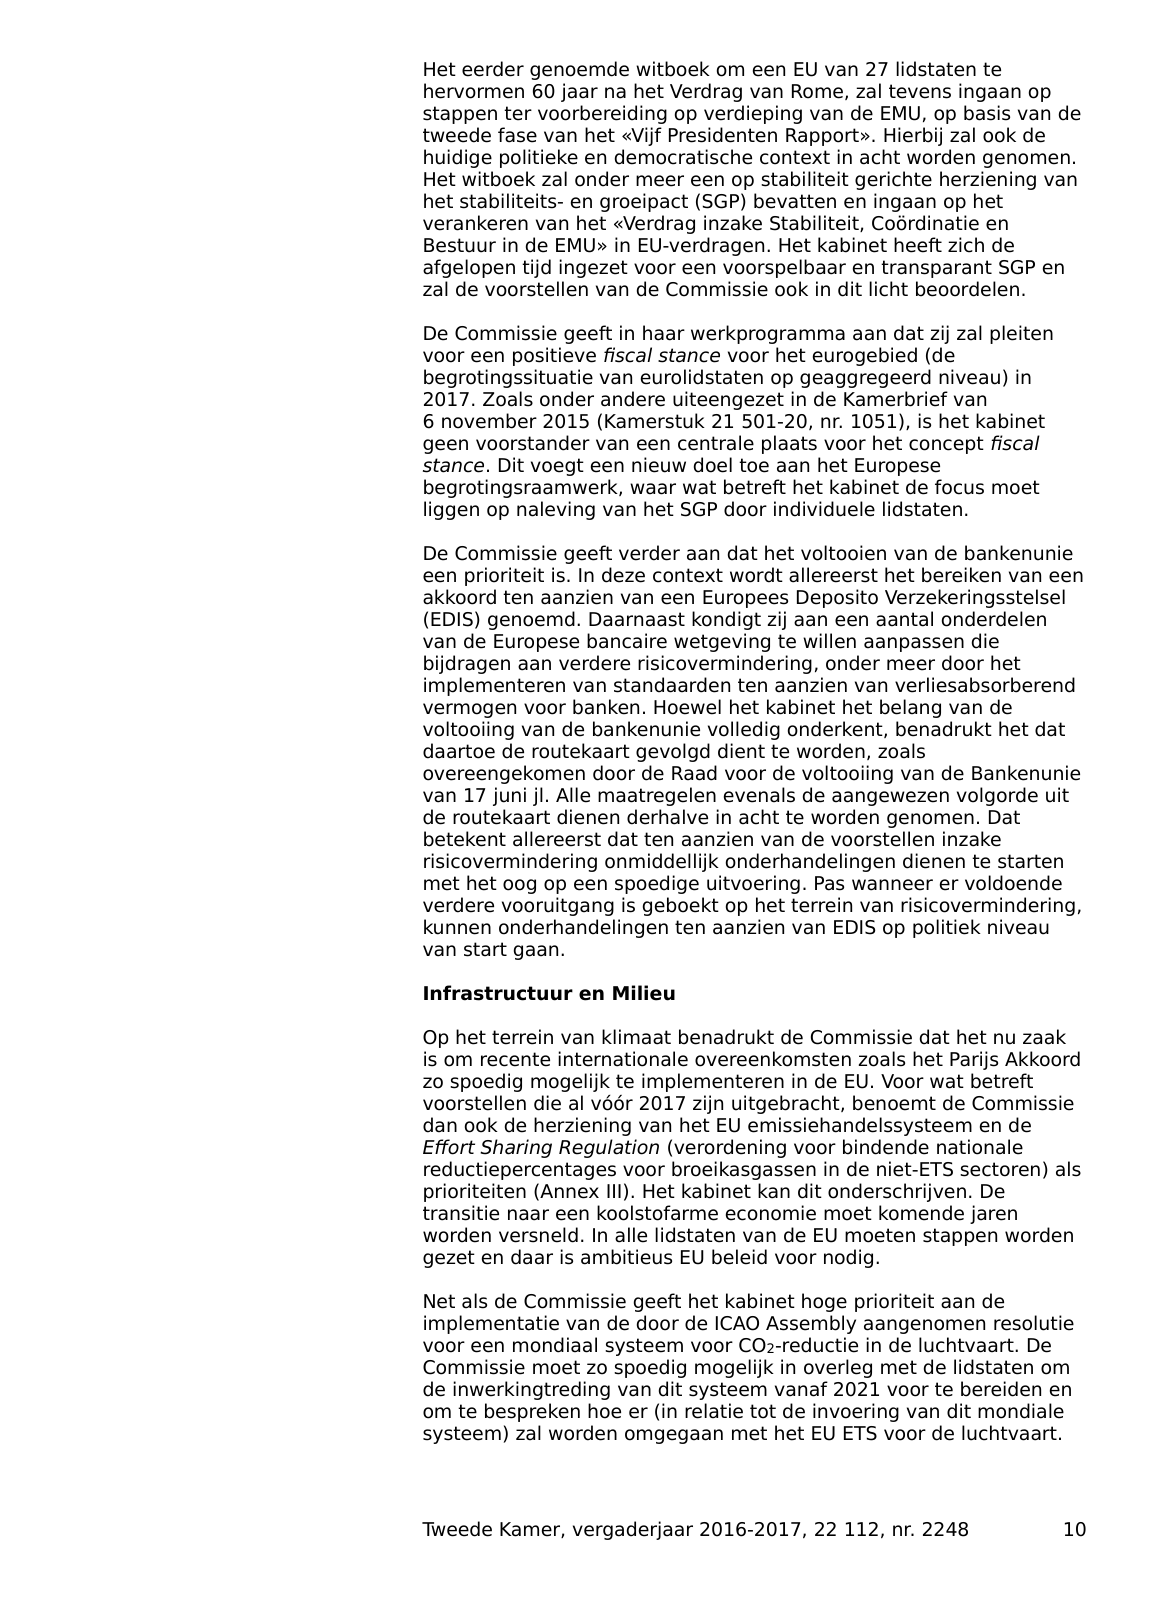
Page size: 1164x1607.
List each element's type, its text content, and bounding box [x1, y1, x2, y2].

subtitle Infrastructuur en Milieu [422, 983, 1087, 1005]
text De Commissie geeft verder aan dat het voltooien van de bankenunie een prioriteit is. In deze context wordt allereerst het bereiken van een akkoord ten aanzien van een Europees Deposito Verzekeringsstelsel (EDIS) genoemd. Daarnaast kondigt zij aan een aantal onderdelen van de Europese bancaire wetgeving te willen aanpassen die bijdragen aan verdere risicovermindering, onder meer door het implementeren van standaarden ten aanzien van verliesabsorberend vermogen voor banken. Hoewel het kabinet het belang van de voltooiing van de bankenunie volledig onderkent, benadrukt het dat daartoe de routekaart gevolgd dient te worden, zoals overeengekomen door de Raad voor de voltooiing van de Bankenunie van 17 juni jl. Alle maatregelen evenals de aangewezen volgorde uit de routekaart dienen derhalve in acht te worden genomen. Dat betekent allereerst dat ten aanzien van de voorstellen inzake risicovermindering onmiddellijk onderhandelingen dienen te starten met het oog op een spoedige uitvoering. Pas wanneer er voldoende verdere vooruitgang is geboekt op het terrein van risicovermindering, kunnen onderhandelingen ten aanzien van EDIS op politiek niveau van start gaan. [422, 543, 1087, 961]
text Net als de Commissie geeft het kabinet hoge prioriteit aan de implementatie van de door de ICAO Assembly aangenomen resolutie voor een mondiaal systeem voor CO2-reductie in de luchtvaart. De Commissie moet zo spoedig mogelijk in overleg met de lidstaten om de inwerkingtreding van dit systeem vanaf 2021 voor te bereiden en om te bespreken hoe er (in relatie tot de invoering van dit mondiale systeem) zal worden omgegaan met het EU ETS voor de luchtvaart. [422, 1291, 1087, 1445]
text Het eerder genoemde witboek om een EU van 27 lidstaten te hervormen 60 jaar na het Verdrag van Rome, zal tevens ingaan op stappen ter voorbereiding op verdieping van de EMU, op basis van de tweede fase van het «Vijf Presidenten Rapport». Hierbij zal ook de huidige politieke en democratische context in acht worden genomen. Het witboek zal onder meer een op stabiliteit gerichte herziening van het stabiliteits- en groeipact (SGP) bevatten en ingaan op het verankeren van het «Verdrag inzake Stabiliteit, Coördinatie en Bestuur in de EMU» in EU-verdragen. Het kabinet heeft zich de afgelopen tijd ingezet voor een voorspelbaar en transparant SGP en zal de voorstellen van de Commissie ook in dit licht beoordelen. [422, 59, 1087, 301]
text Op het terrein van klimaat benadrukt de Commissie dat het nu zaak is om recente internationale overeenkomsten zoals het Parijs Akkoord zo spoedig mogelijk te implementeren in de EU. Voor wat betreft voorstellen die al vóór 2017 zijn uitgebracht, benoemt de Commissie dan ook de herziening van het EU emissiehandelssysteem en de Effort Sharing Regulation (verordening voor bindende nationale reductiepercentages voor broeikasgassen in de niet-ETS sectoren) als prioriteiten (Annex III). Het kabinet kan dit onderschrijven. De transitie naar een koolstofarme economie moet komende jaren worden versneld. In alle lidstaten van de EU moeten stappen worden gezet en daar is ambitieus EU beleid voor nodig. [422, 1027, 1087, 1269]
text De Commissie geeft in haar werkprogramma aan dat zij zal pleiten voor een positieve fiscal stance voor het eurogebied (de begrotingssituatie van eurolidstaten op geaggregeerd niveau) in 2017. Zoals onder andere uiteengezet in de Kamerbrief van 6 november 2015 (Kamerstuk 21 501-20, nr. 1051), is het kabinet geen voorstander van een centrale plaats voor het concept fiscal stance. Dit voegt een nieuw doel toe aan het Europese begrotingsraamwerk, waar wat betreft het kabinet de focus moet liggen op naleving van het SGP door individuele lidstaten. [422, 323, 1087, 521]
